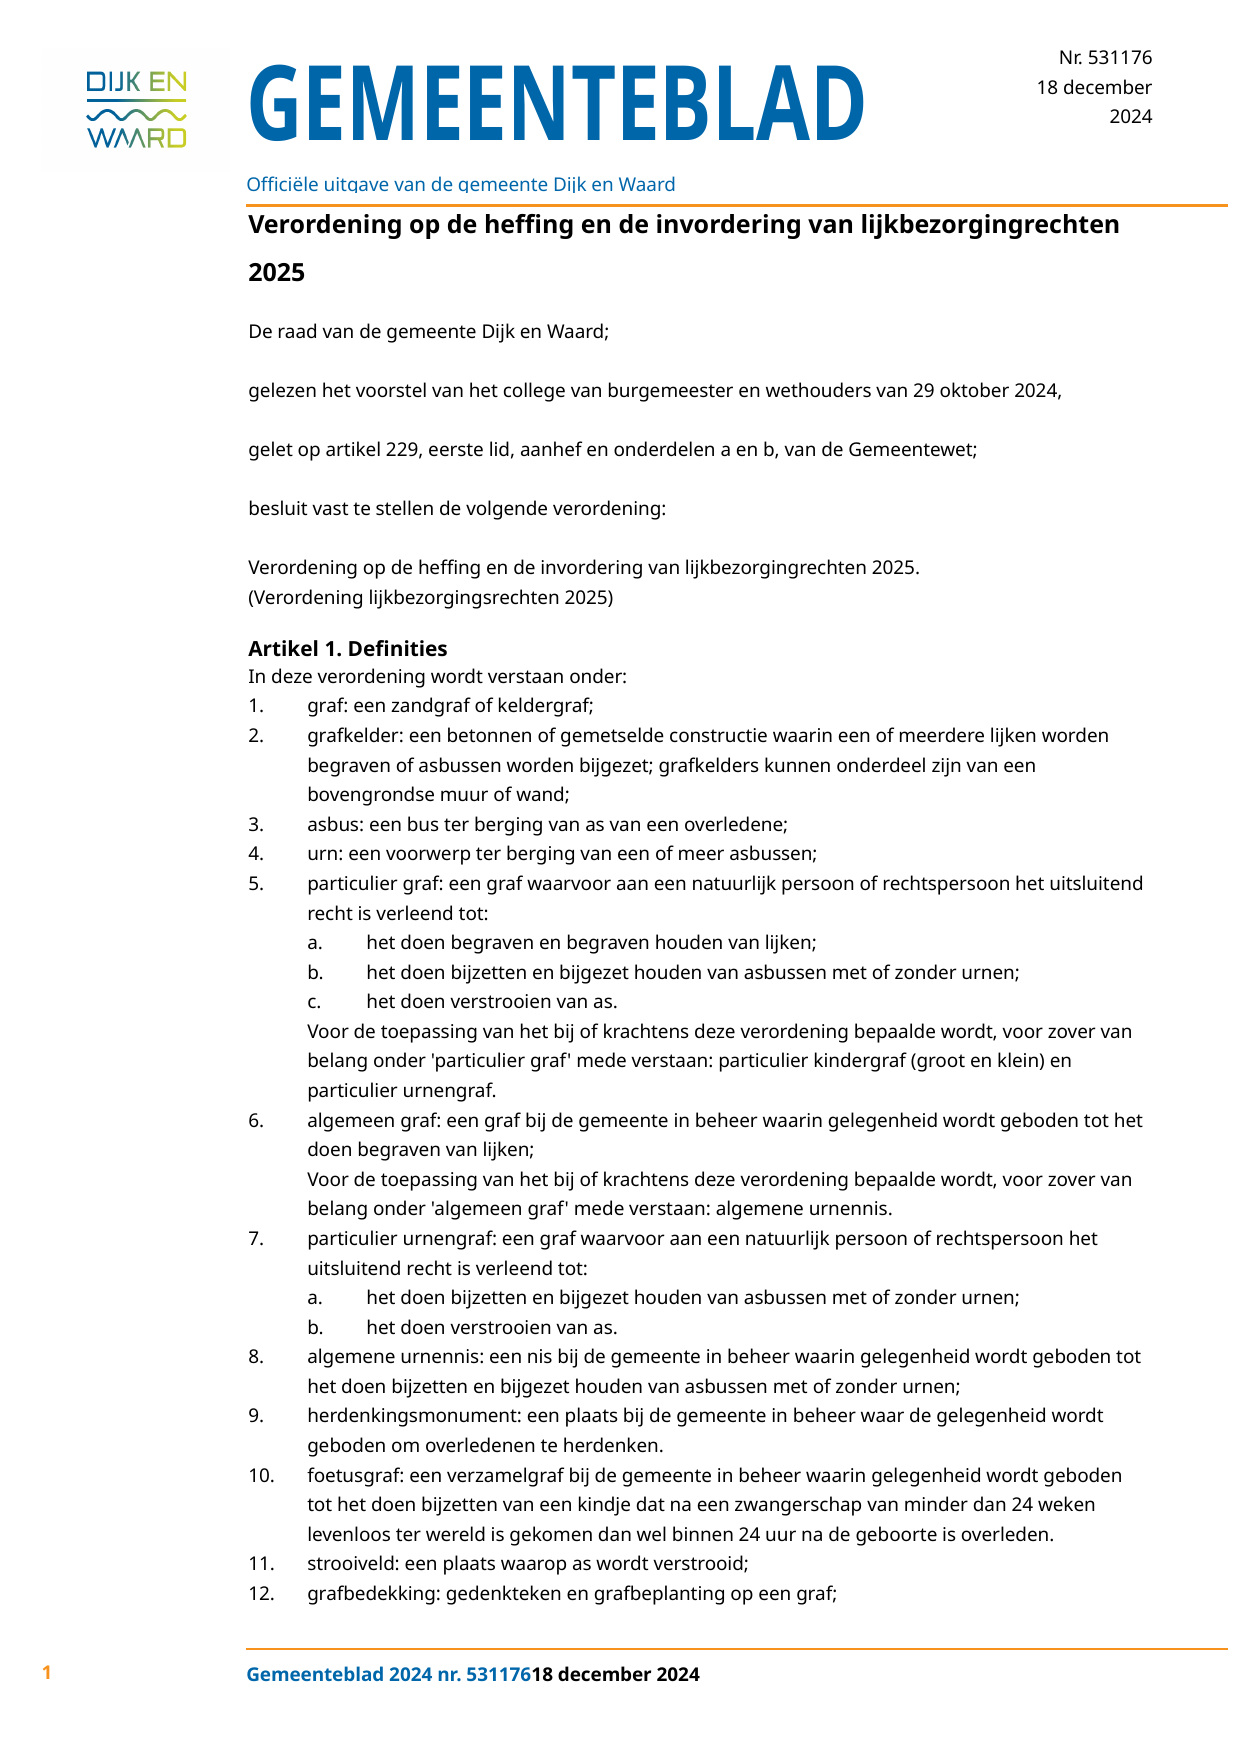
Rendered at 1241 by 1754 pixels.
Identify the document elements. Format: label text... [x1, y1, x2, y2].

list particulier urnengraf: een graf waarvoor aan een natuurlijk persoon of rechtspersoon het uitsluitend recht is verleend tot: [248, 1225, 1152, 1280]
text In deze verordening wordt verstaan onder: [248, 663, 1152, 689]
list foetusgraf: een verzamelgraf bij de gemeente in beheer waarin gelegenheid wordt geboden tot het doen bijzetten van een kindje dat na een zwangerschap van minder dan 24 weken levenloos ter wereld is gekomen dan wel binnen 24 uur na de geboorte is overleden. [248, 1462, 1152, 1547]
list asbus: een bus ter berging van as van een overledene; [248, 811, 1152, 837]
list algemeen graf: een graf bij de gemeente in beheer waarin gelegenheid wordt geboden tot het doen begraven van lijken; [248, 1107, 1152, 1162]
text Artikel 1. Definities [248, 634, 1152, 663]
text gelet op artikel 229, eerste lid, aanhef en onderdelen a en b, van de Gemeentewet; [248, 436, 1152, 462]
list urn: een voorwerp ter berging van een of meer asbussen; [248, 841, 1152, 866]
list grafkelder: een betonnen of gemetselde constructie waarin een of meerdere lijken worden begraven of asbussen worden bijgezet; grafkelders kunnen onderdeel zijn van een bovengrondse muur of wand; [248, 722, 1152, 807]
list het doen verstrooien van as. [307, 988, 1152, 1014]
list het doen begraven en begraven houden van lijken; [307, 929, 1152, 955]
list Voor de toepassing van het bij of krachtens deze verordening bepaalde wordt, voor zover van belang onder 'algemeen graf' mede verstaan: algemene urnennis. [248, 1166, 1152, 1221]
list strooiveld: een plaats waarop as wordt verstrooid; [248, 1551, 1152, 1576]
list grafbedekking: gedenkteken en grafbeplanting op een graf; [248, 1580, 1152, 1606]
list herdenkingsmonument: een plaats bij de gemeente in beheer waar de gelegenheid wordt geboden om overledenen te herdenken. [248, 1403, 1152, 1458]
text Verordening op de heffing en de invordering van lijkbezorgingrechten 2025. [248, 554, 1152, 580]
picture [41, 47, 231, 172]
list het doen verstrooien van as. [307, 1314, 1152, 1339]
list het doen bijzetten en bijgezet houden van asbussen met of zonder urnen; [307, 959, 1152, 984]
text besluit vast te stellen de volgende verordening: [248, 495, 1152, 521]
list het doen bijzetten en bijgezet houden van asbussen met of zonder urnen; [307, 1284, 1152, 1310]
text gelezen het voorstel van het college van burgemeester en wethouders van 29 oktober 2024, [248, 377, 1152, 403]
text (Verordening lijkbezorgingsrechten 2025) [248, 584, 1152, 610]
text De raad van de gemeente Dijk en Waard; [248, 318, 1152, 344]
list graf: een zandgraf of keldergraf; [248, 693, 1152, 718]
list algemene urnennis: een nis bij de gemeente in beheer waarin gelegenheid wordt geboden tot het doen bijzetten en bijgezet houden van asbussen met of zonder urnen; [248, 1343, 1152, 1399]
list particulier graf: een graf waarvoor aan een natuurlijk persoon of rechtspersoon het uitsluitend recht is verleend tot: [248, 870, 1152, 925]
list Voor de toepassing van het bij of krachtens deze verordening bepaalde wordt, voor zover van belang onder 'particulier graf' mede verstaan: particulier kindergraf (groot en klein) en particulier urnengraf. [248, 1018, 1152, 1103]
text Verordening op de heffing en de invordering van lijkbezorgingrechten 2025 [248, 207, 1152, 288]
